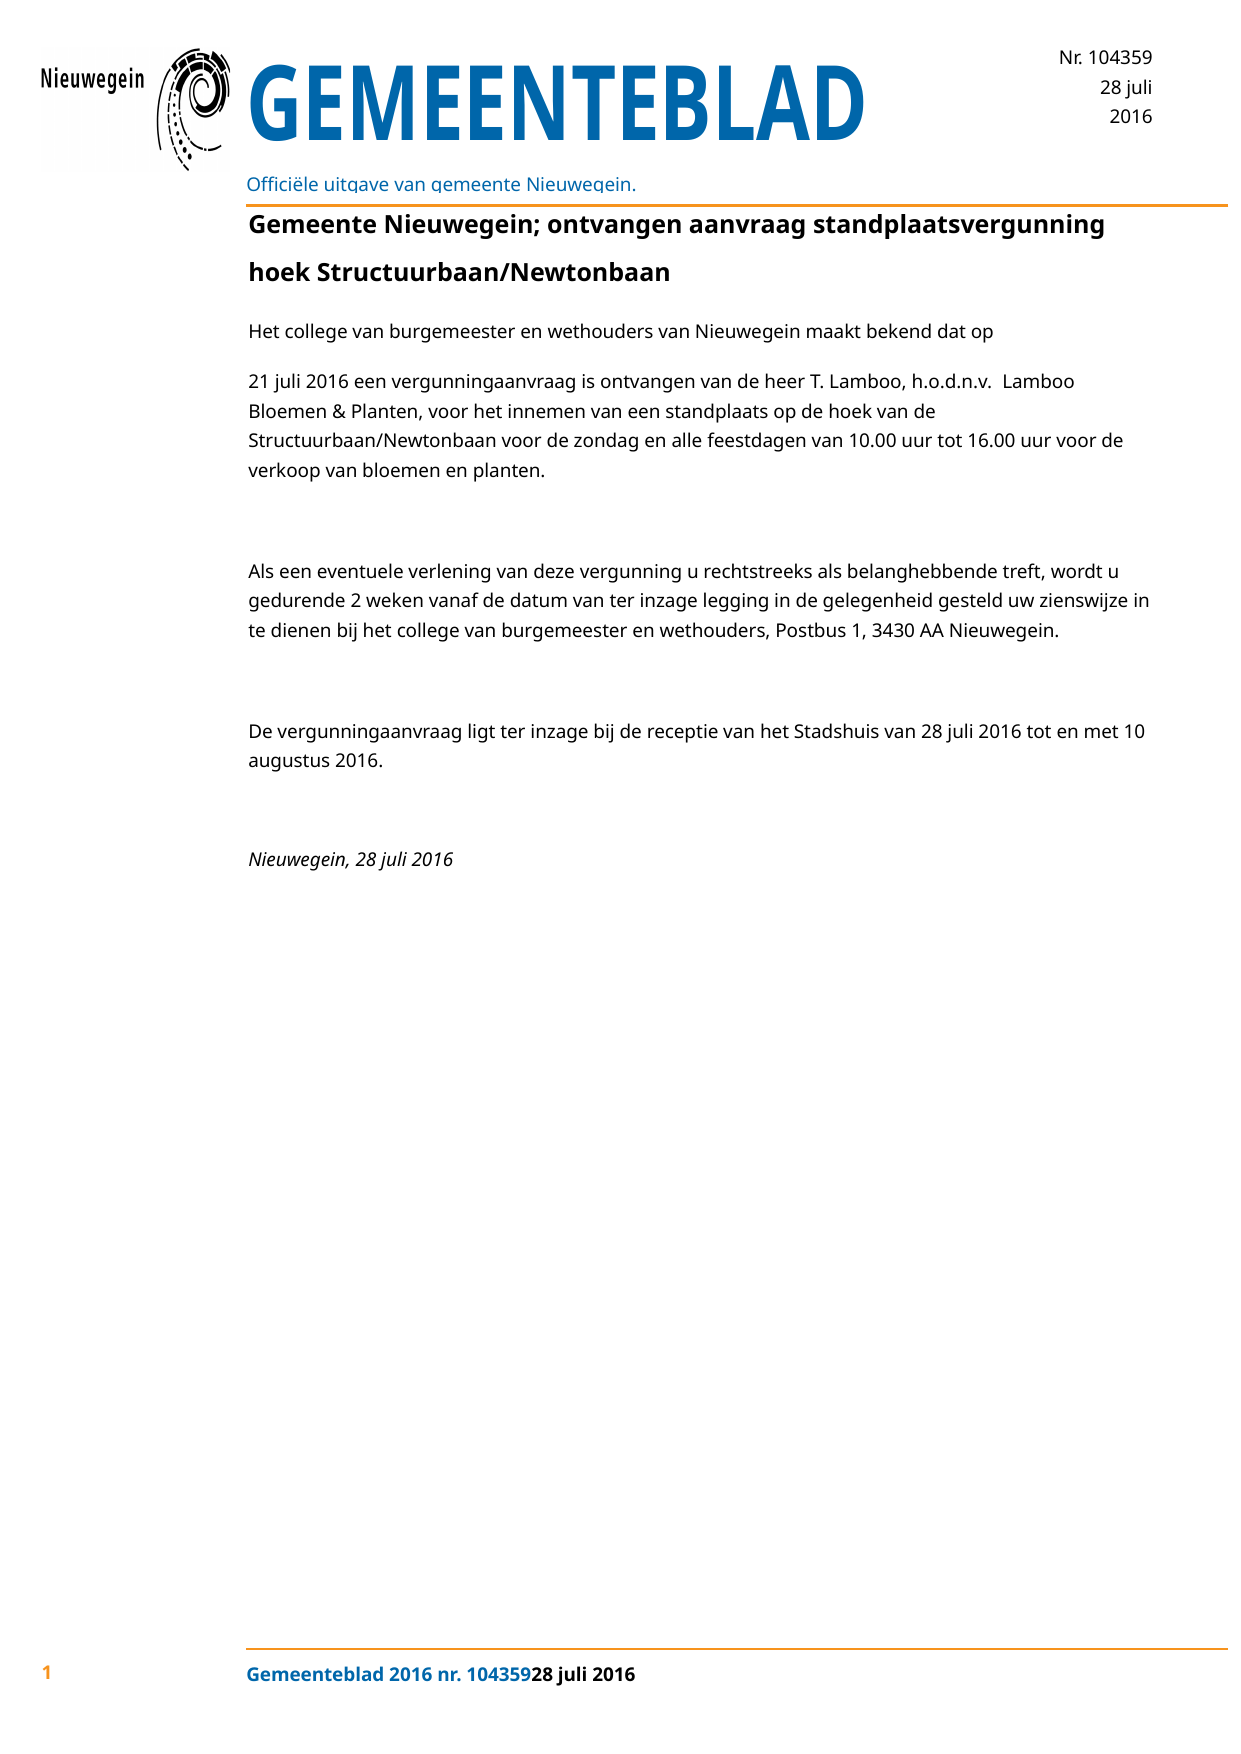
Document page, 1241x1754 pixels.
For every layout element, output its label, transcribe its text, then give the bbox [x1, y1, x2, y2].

text Nieuwegein, 28 juli 2016 [248, 846, 1152, 871]
picture [41, 47, 231, 172]
text Het college van burgemeester en wethouders van Nieuwegein maakt bekend dat op [248, 318, 1152, 344]
text 21 juli 2016 een vergunningaanvraag is ontvangen van de heer T. Lamboo, h.o.d.n.v. Lamboo Bloemen & Planten, voor het innemen van een standplaats op de hoek van de Structuurbaan/Newtonbaan voor de zondag en alle feestdagen van 10.00 uur tot 16.00 uur voor de verkoop van bloemen en planten. [248, 368, 1152, 483]
text Gemeente Nieuwegein; ontvangen aanvraag standplaatsvergunning hoek Structuurbaan/Newtonbaan [248, 207, 1152, 288]
text Als een eventuele verlening van deze vergunning u rechtstreeks als belanghebbende treft, wordt u gedurende 2 weken vanaf de datum van ter inzage legging in de gelegenheid gesteld uw zienswijze in te dienen bij het college van burgemeester en wethouders, Postbus 1, 3430 AA Nieuwegein. [248, 558, 1152, 643]
text De vergunningaanvraag ligt ter inzage bij de receptie van het Stadshuis van 28 juli 2016 tot en met 10 augustus 2016. [248, 718, 1152, 773]
